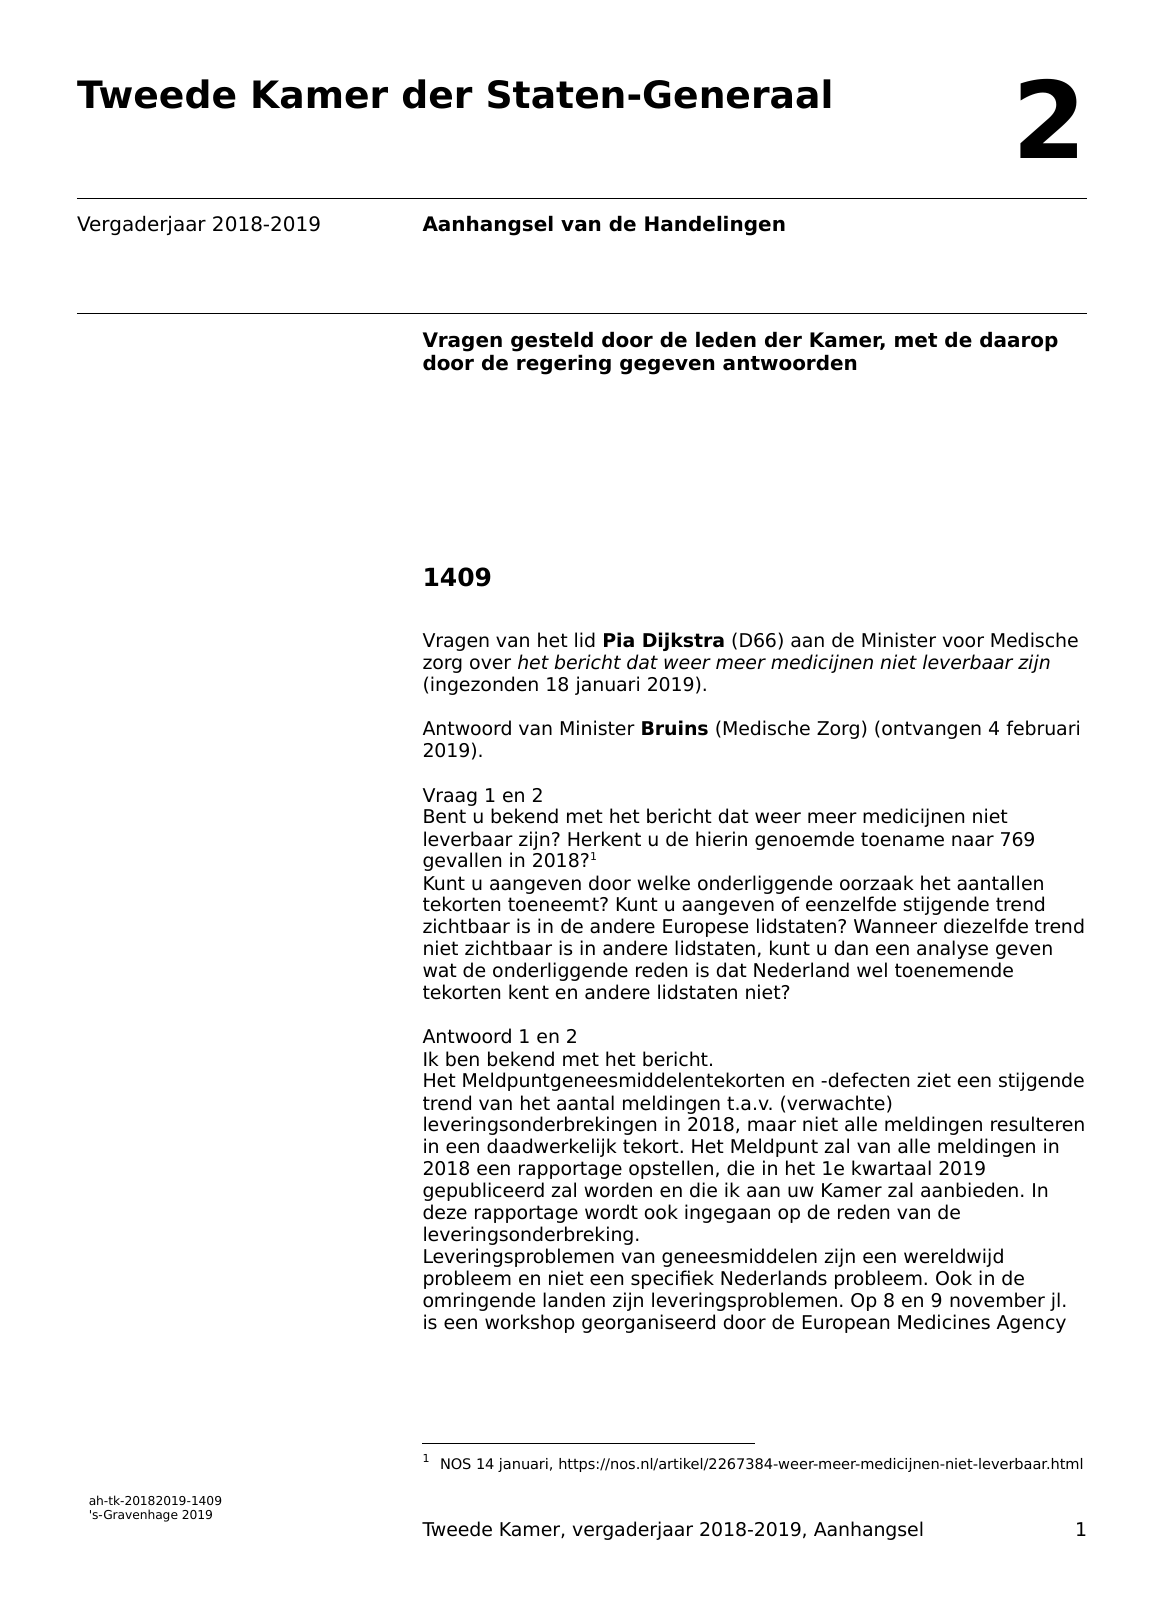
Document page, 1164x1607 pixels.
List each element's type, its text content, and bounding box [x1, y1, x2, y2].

table_cell Vergaderjaar 2018-2019 [77, 199, 422, 313]
text Vragen van het lid Pia Dijkstra (D66) aan de Minister voor Medische zorg over het bericht dat weer meer medicijnen niet leverbaar zijn (ingezonden 18 januari 2019). [422, 630, 1087, 696]
text 1409 [422, 563, 1087, 592]
text Bent u bekend met het bericht dat weer meer medicijnen niet leverbaar zijn? Herkent u de hierin genoemde toename naar 769 gevallen in 2018? [422, 806, 1087, 872]
table_cell [77, 314, 422, 375]
text NOS 14 januari, https://nos.nl/artikel/2267384-weer-meer-medicijnen-niet-leverbaar.html [422, 1452, 1087, 1474]
text 's-Gravenhage 2019 [88, 1508, 323, 1522]
table_cell Vragen gesteld door de leden der Kamer, met de daarop door de regering gegeven antwoorden [422, 314, 1087, 375]
table_header 2 [886, 59, 1087, 198]
text Het Meldpuntgeneesmiddelentekorten en -defecten ziet een stijgende trend van het aantal meldingen t.a.v. (verwachte) leveringsonderbrekingen in 2018, maar niet alle meldingen resulteren in een daadwerkelijk tekort. Het Meldpunt zal van alle meldingen in 2018 een rapportage opstellen, die in het 1e kwartaal 2019 gepubliceerd zal worden en die ik aan uw Kamer zal aanbieden. In deze rapportage wordt ook ingegaan op de reden van de leveringsonderbreking. [422, 1070, 1087, 1246]
text Leveringsproblemen van geneesmiddelen zijn een wereldwijd probleem en niet een specifiek Nederlands probleem. Ook in de omringende landen zijn leveringsproblemen. Op 8 en 9 november jl. is een workshop georganiseerd door de European Medicines Agency [422, 1246, 1087, 1334]
text Antwoord 1 en 2 [422, 1026, 1087, 1048]
text Vraag 1 en 2 [422, 784, 1087, 806]
table_header Tweede Kamer der Staten-Generaal [77, 59, 886, 198]
text Kunt u aangeven door welke onderliggende oorzaak het aantallen tekorten toeneemt? Kunt u aangeven of eenzelfde stijgende trend zichtbaar is in de andere Europese lidstaten? Wanneer diezelfde trend niet zichtbaar is in andere lidstaten, kunt u dan een analyse geven wat de onderliggende reden is dat Nederland wel toenemende tekorten kent en andere lidstaten niet? [422, 872, 1087, 1004]
text Ik ben bekend met het bericht. [422, 1048, 1087, 1070]
text ah-tk-20182019-1409 [88, 1494, 323, 1508]
table_cell Aanhangsel van de Handelingen [422, 199, 1087, 313]
text Antwoord van Minister Bruins (Medische Zorg) (ontvangen 4 februari 2019). [422, 718, 1087, 762]
